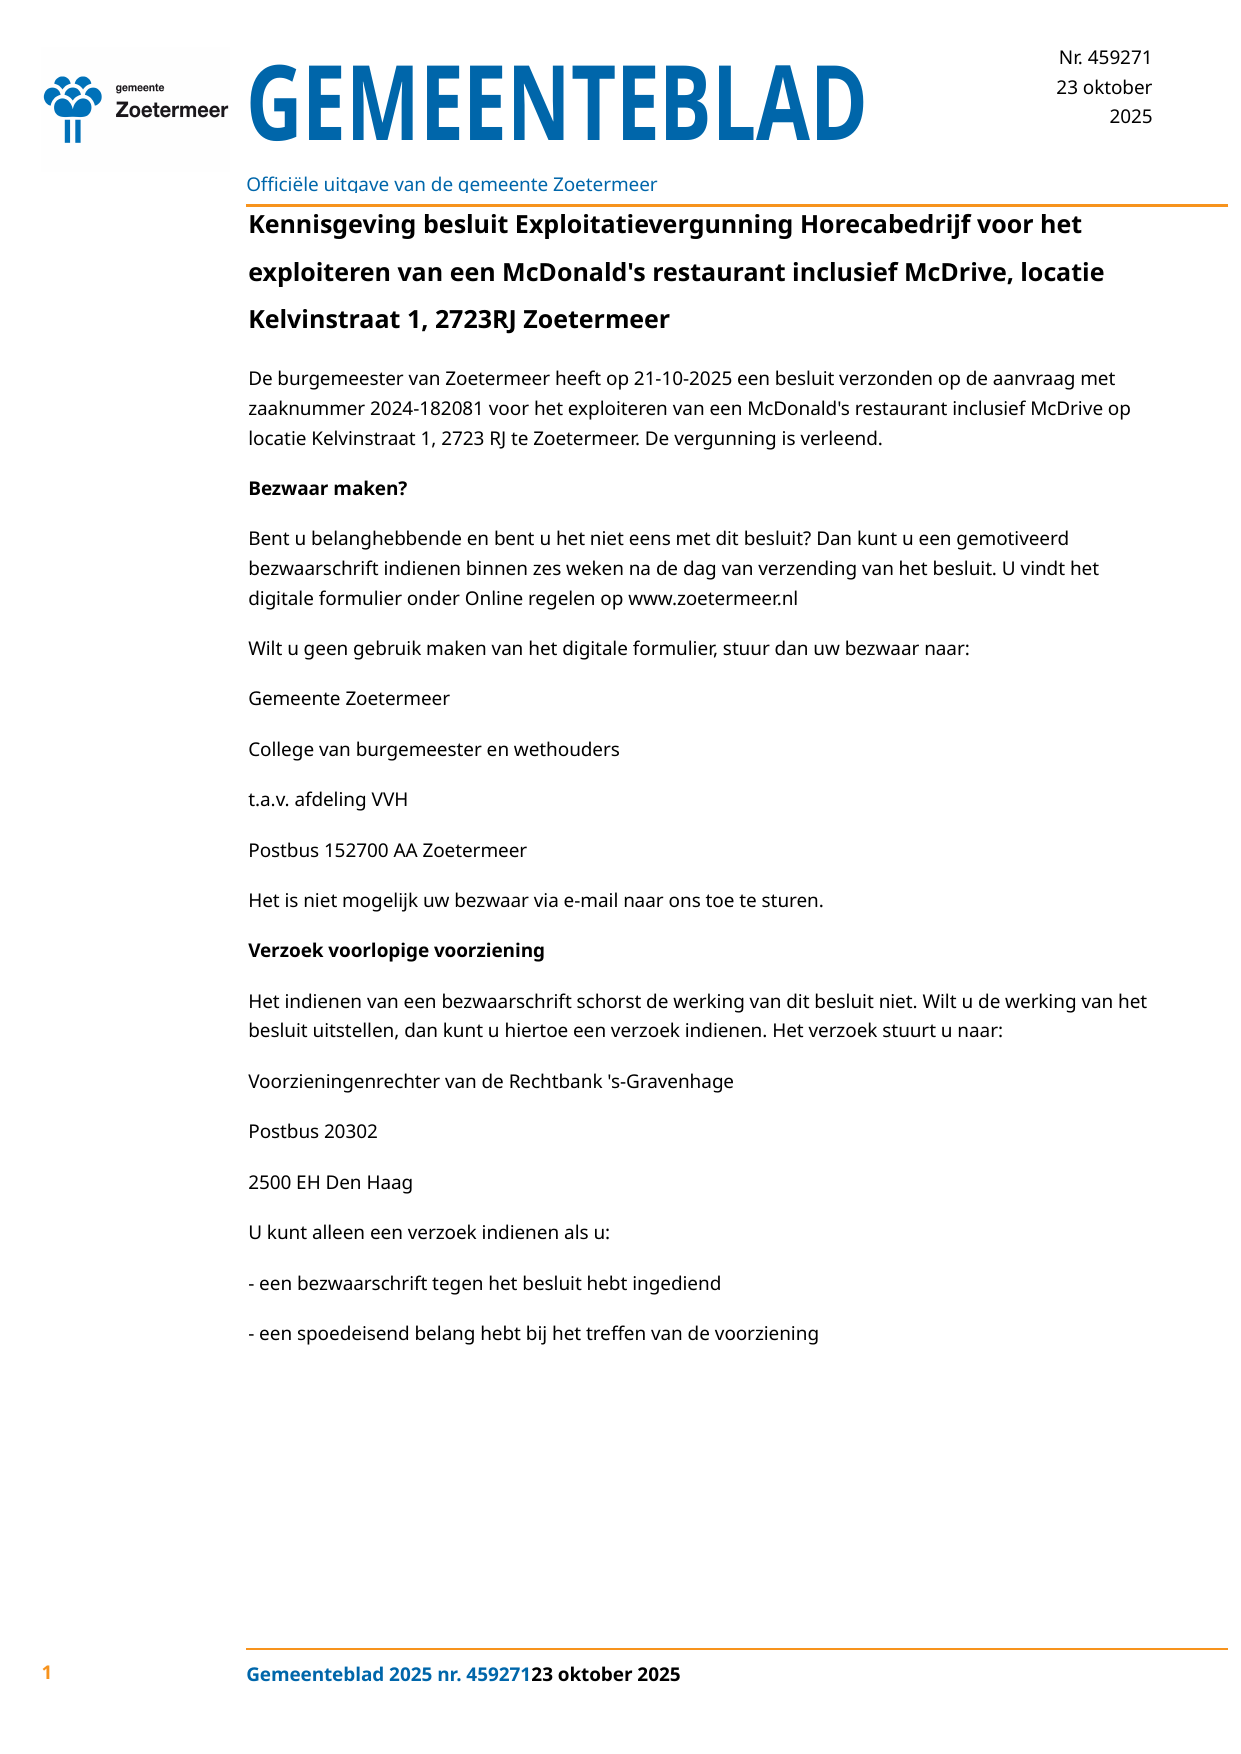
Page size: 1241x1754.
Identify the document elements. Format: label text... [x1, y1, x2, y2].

text Postbus 152700 AA Zoetermeer [248, 837, 1152, 862]
text Bent u belanghebbende en bent u het niet eens met dit besluit? Dan kunt u een gemotiveerd bezwaarschrift indienen binnen zes weken na de dag van verzending van het besluit. U vindt het digitale formulier onder Online regelen op www.zoetermeer.nl [248, 526, 1152, 610]
text - een spoedeisend belang hebt bij het treffen van de voorziening [248, 1320, 1152, 1346]
text Bezwaar maken? [248, 475, 1152, 501]
picture [41, 47, 231, 172]
text Gemeente Zoetermeer [248, 686, 1152, 711]
text Postbus 20302 [248, 1118, 1152, 1144]
text Het is niet mogelijk uw bezwaar via e-mail naar ons toe te sturen. [248, 887, 1152, 913]
text 2500 EH Den Haag [248, 1169, 1152, 1194]
text Voorzieningenrechter van de Rechtbank 's-Gravenhage [248, 1068, 1152, 1094]
text U kunt alleen een verzoek indienen als u: [248, 1219, 1152, 1245]
text Wilt u geen gebruik maken van het digitale formulier, stuur dan uw bezwaar naar: [248, 635, 1152, 661]
text - een bezwaarschrift tegen het besluit hebt ingediend [248, 1270, 1152, 1295]
text Het indienen van een bezwaarschrift schorst de werking van dit besluit niet. Wilt u de werking van het besluit uitstellen, dan kunt u hiertoe een verzoek indienen. Het verzoek stuurt u naar: [248, 988, 1152, 1043]
text College van burgemeester en wethouders [248, 736, 1152, 762]
text Kennisgeving besluit Exploitatievergunning Horecabedrijf voor het exploiteren van een McDonald's restaurant inclusief McDrive, locatie Kelvinstraat 1, 2723RJ Zoetermeer [248, 207, 1152, 336]
text t.a.v. afdeling VVH [248, 786, 1152, 812]
text De burgemeester van Zoetermeer heeft op 21-10-2025 een besluit verzonden op de aanvraag met zaaknummer 2024-182081 voor het exploiteren van een McDonald's restaurant inclusief McDrive op locatie Kelvinstraat 1, 2723 RJ te Zoetermeer. De vergunning is verleend. [248, 366, 1152, 450]
text Verzoek voorlopige voorziening [248, 938, 1152, 963]
